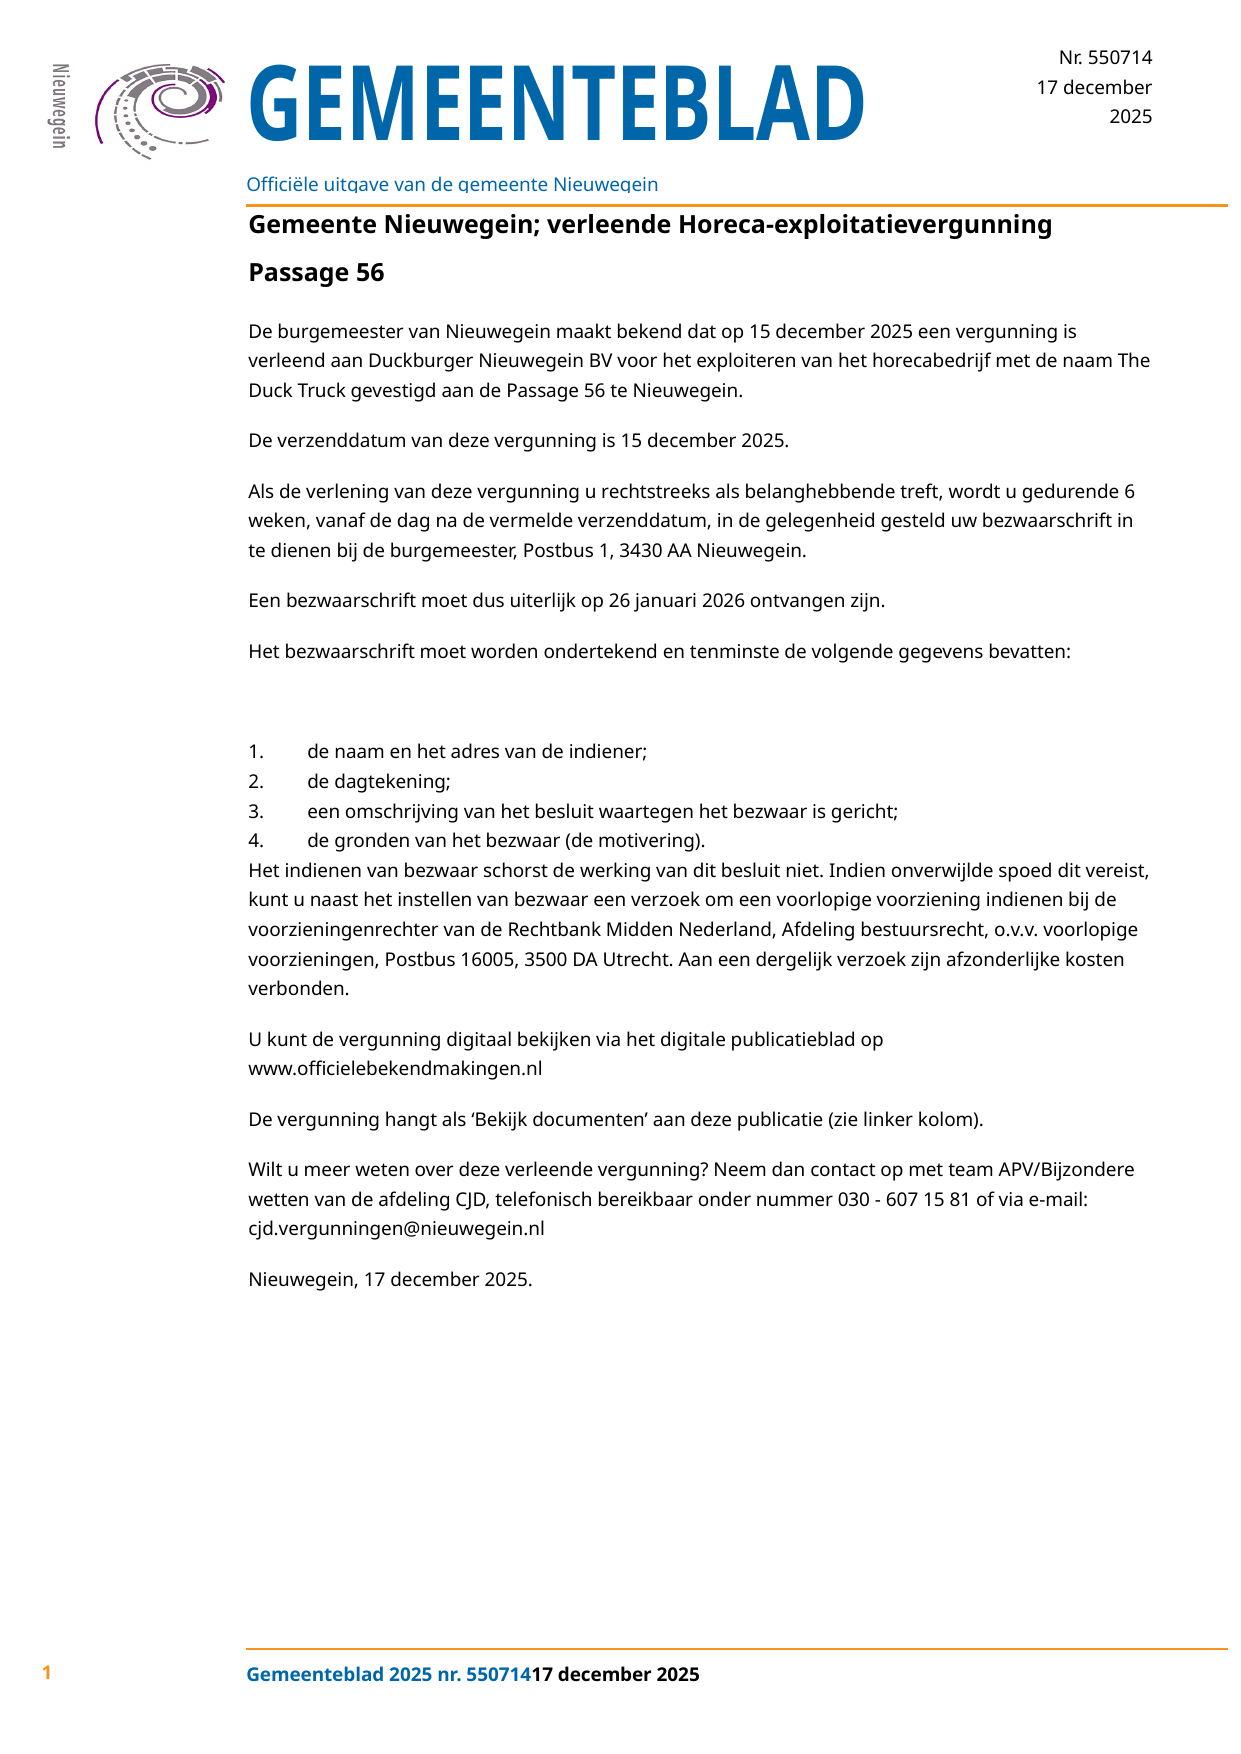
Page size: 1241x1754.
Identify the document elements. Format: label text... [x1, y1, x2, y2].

text Als de verlening van deze vergunning u rechtstreeks als belanghebbende treft, wordt u gedurende 6 weken, vanaf de dag na de vermelde verzenddatum, in de gelegenheid gesteld uw bezwaarschrift in te dienen bij de burgemeester, Postbus 1, 3430 AA Nieuwegein. [248, 478, 1152, 563]
list de gronden van het bezwaar (de motivering). [248, 827, 1152, 853]
list een omschrijving van het besluit waartegen het bezwaar is gericht; [248, 798, 1152, 824]
list de dagtekening; [248, 768, 1152, 794]
text De verzenddatum van deze vergunning is 15 december 2025. [248, 427, 1152, 453]
text Een bezwaarschrift moet dus uiterlijk op 26 januari 2026 ontvangen zijn. [248, 587, 1152, 613]
text U kunt de vergunning digitaal bekijken via het digitale publicatieblad op www.officielebekendmakingen.nl [248, 1026, 1152, 1081]
text Het bezwaarschrift moet worden ondertekend en tenminste de volgende gegevens bevatten: [248, 638, 1152, 664]
text De vergunning hangt als ‘Bekijk documenten’ aan deze publicatie (zie linker kolom). [248, 1106, 1152, 1132]
picture [41, 47, 231, 172]
text Wilt u meer weten over deze verleende vergunning? Neem dan contact op met team APV/Bijzondere wetten van de afdeling CJD, telefonisch bereikbaar onder nummer 030 - 607 15 81 of via e-mail: cjd.vergunningen@nieuwegein.nl [248, 1156, 1152, 1241]
text Het indienen van bezwaar schorst de werking van dit besluit niet. Indien onverwijlde spoed dit vereist, kunt u naast het instellen van bezwaar een verzoek om een voorlopige voorziening indienen bij de voorzieningenrechter van de Rechtbank Midden Nederland, Afdeling bestuursrecht, o.v.v. voorlopige voorzieningen, Postbus 16005, 3500 DA Utrecht. Aan een dergelijk verzoek zijn afzonderlijke kosten verbonden. [248, 857, 1152, 1001]
list de naam en het adres van de indiener; [248, 739, 1152, 764]
text De burgemeester van Nieuwegein maakt bekend dat op 15 december 2025 een vergunning is verleend aan Duckburger Nieuwegein BV voor het exploiteren van het horecabedrijf met de naam The Duck Truck gevestigd aan de Passage 56 te Nieuwegein. [248, 318, 1152, 403]
text Gemeente Nieuwegein; verleende Horeca-exploitatievergunning Passage 56 [248, 207, 1152, 288]
text Nieuwegein, 17 december 2025. [248, 1266, 1152, 1292]
